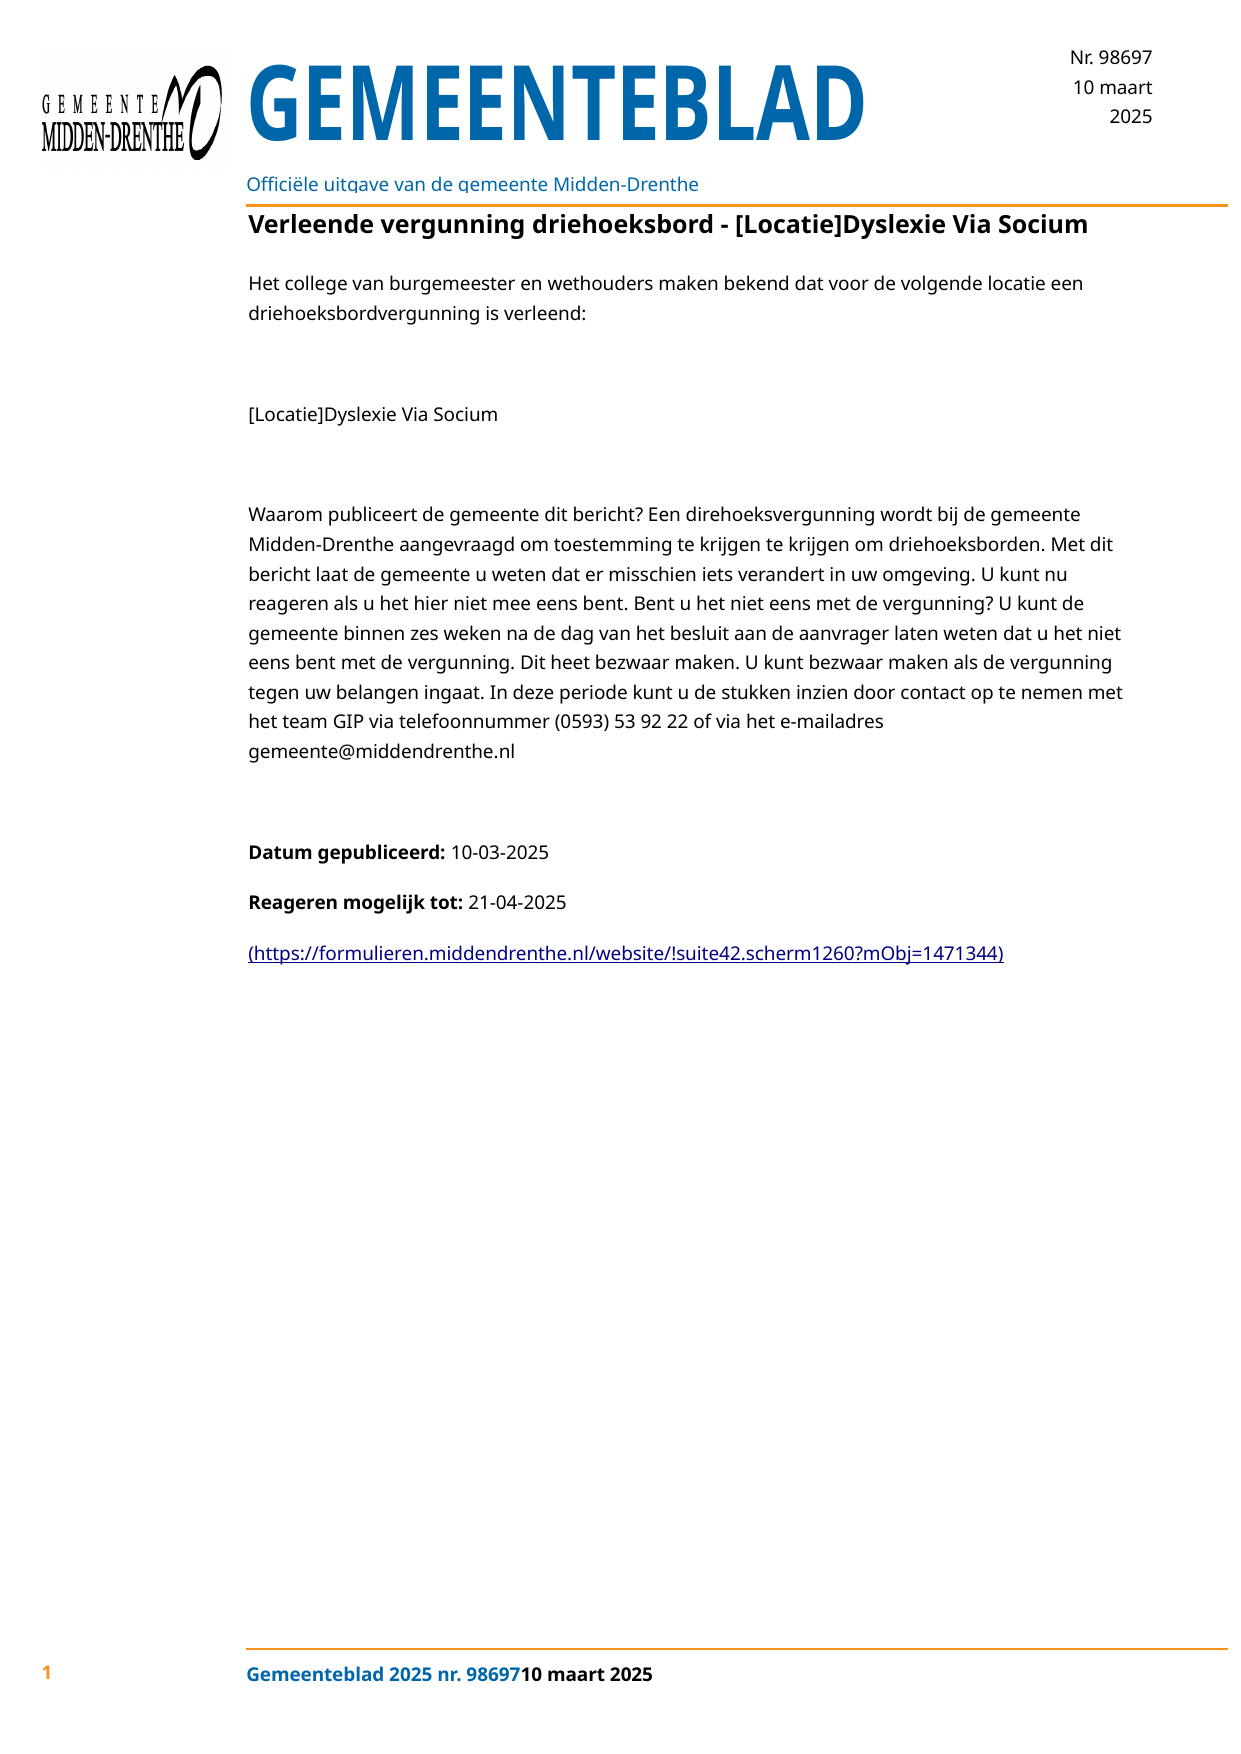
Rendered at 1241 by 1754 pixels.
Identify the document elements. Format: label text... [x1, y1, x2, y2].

picture [41, 47, 231, 172]
text Verleende vergunning driehoeksbord - [Locatie]Dyslexie Via Socium [248, 207, 1152, 241]
text Reageren mogelijk tot: 21-04-2025 [248, 889, 1152, 915]
text [Locatie]Dyslexie Via Socium [248, 401, 1152, 426]
text Waarom publiceert de gemeente dit bericht? Een direhoeksvergunning wordt bij de gemeente Midden-Drenthe aangevraagd om toestemming te krijgen te krijgen om driehoeksborden. Met dit bericht laat de gemeente u weten dat er misschien iets verandert in uw omgeving. U kunt nu reageren als u het hier niet mee eens bent. Bent u het niet eens met de vergunning? U kunt de gemeente binnen zes weken na de dag van het besluit aan de aanvrager laten weten dat u het niet eens bent met de vergunning. Dit heet bezwaar maken. U kunt bezwaar maken als de vergunning tegen uw belangen ingaat. In deze periode kunt u de stukken inzien door contact op te nemen met het team GIP via telefoonnummer (0593) 53 92 22 of via het e-mailadres gemeente@middendrenthe.nl [248, 502, 1152, 764]
text (https://formulieren.middendrenthe.nl/website/!suite42.scherm1260?mObj=1471344) [248, 940, 1152, 966]
text Het college van burgemeester en wethouders maken bekend dat voor de volgende locatie een driehoeksbordvergunning is verleend: [248, 270, 1152, 326]
text Datum gepubliceerd: 10-03-2025 [248, 839, 1152, 865]
